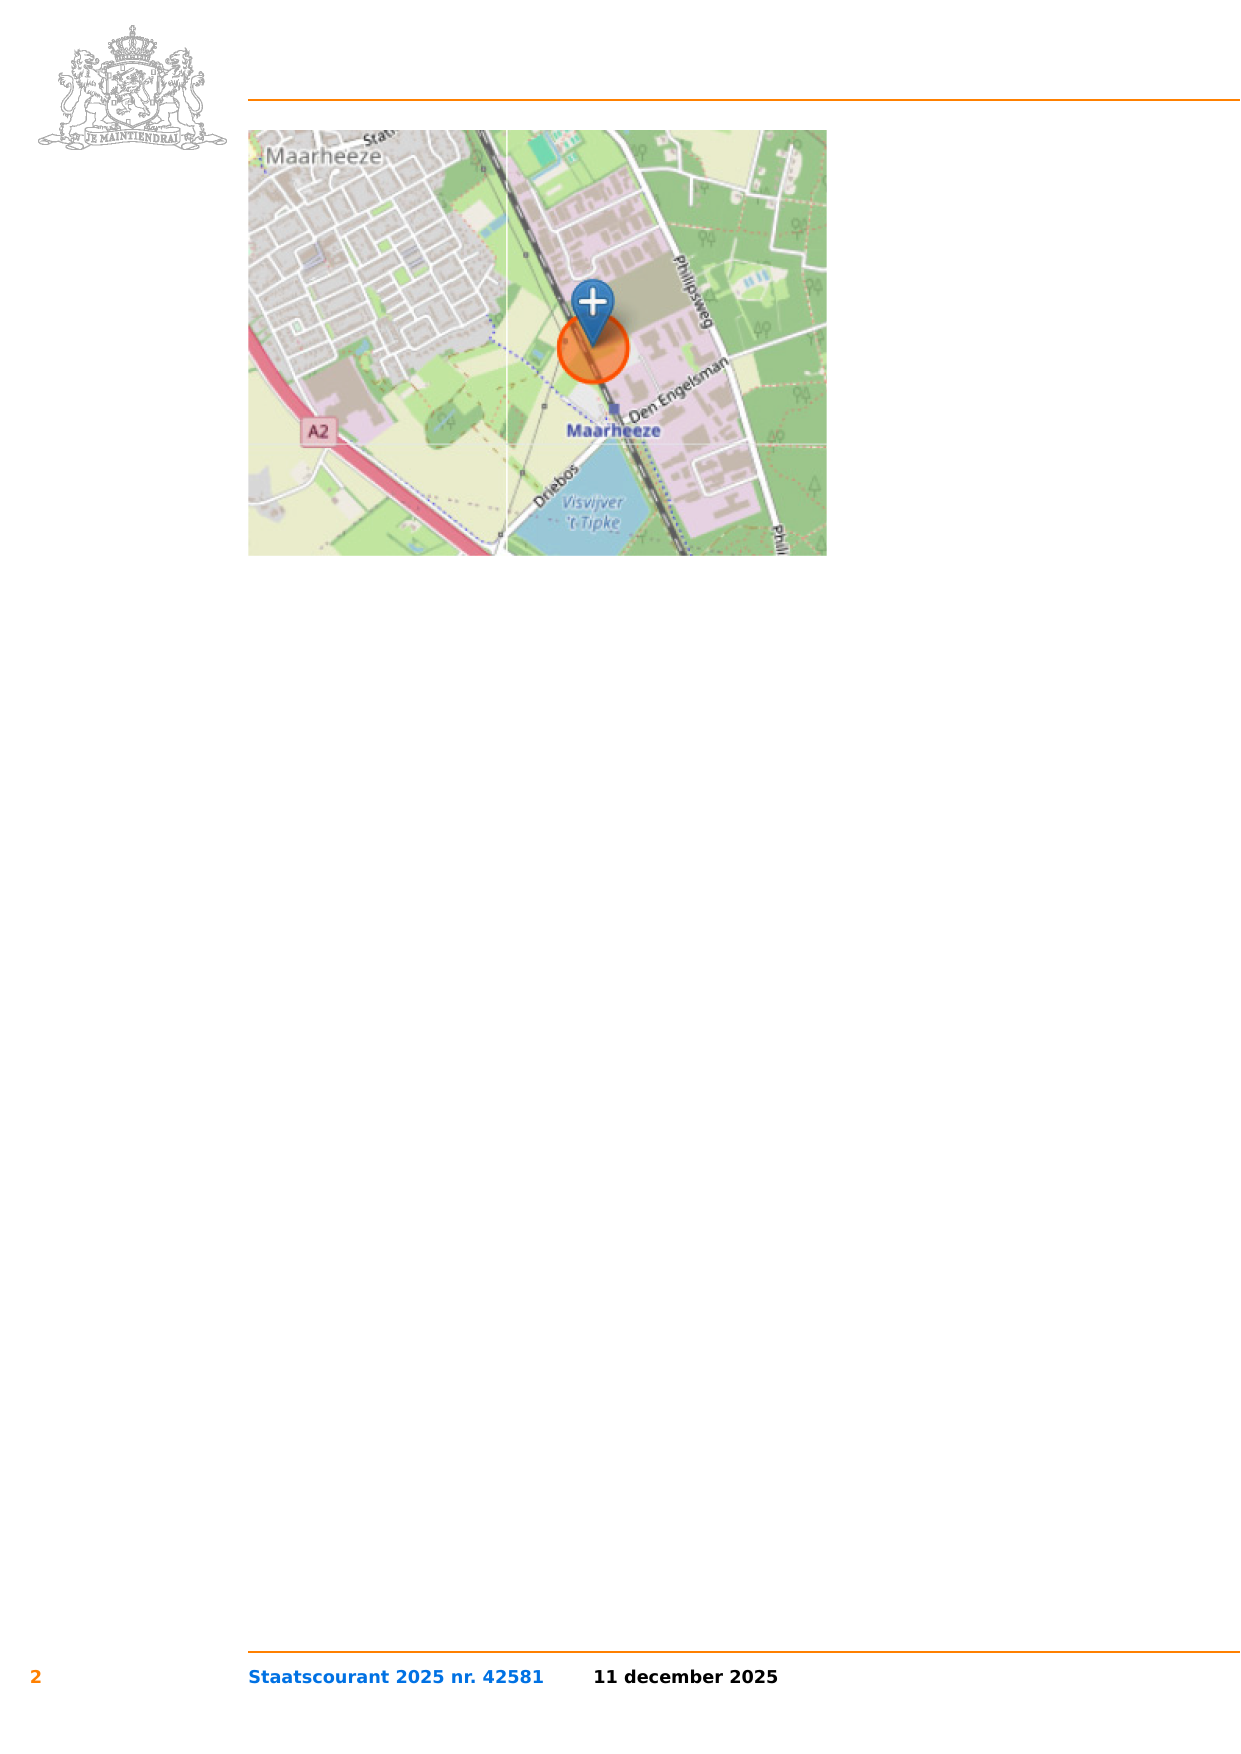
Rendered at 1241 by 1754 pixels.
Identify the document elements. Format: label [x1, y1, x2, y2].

picture [248, 130, 827, 556]
picture [38, 25, 227, 150]
